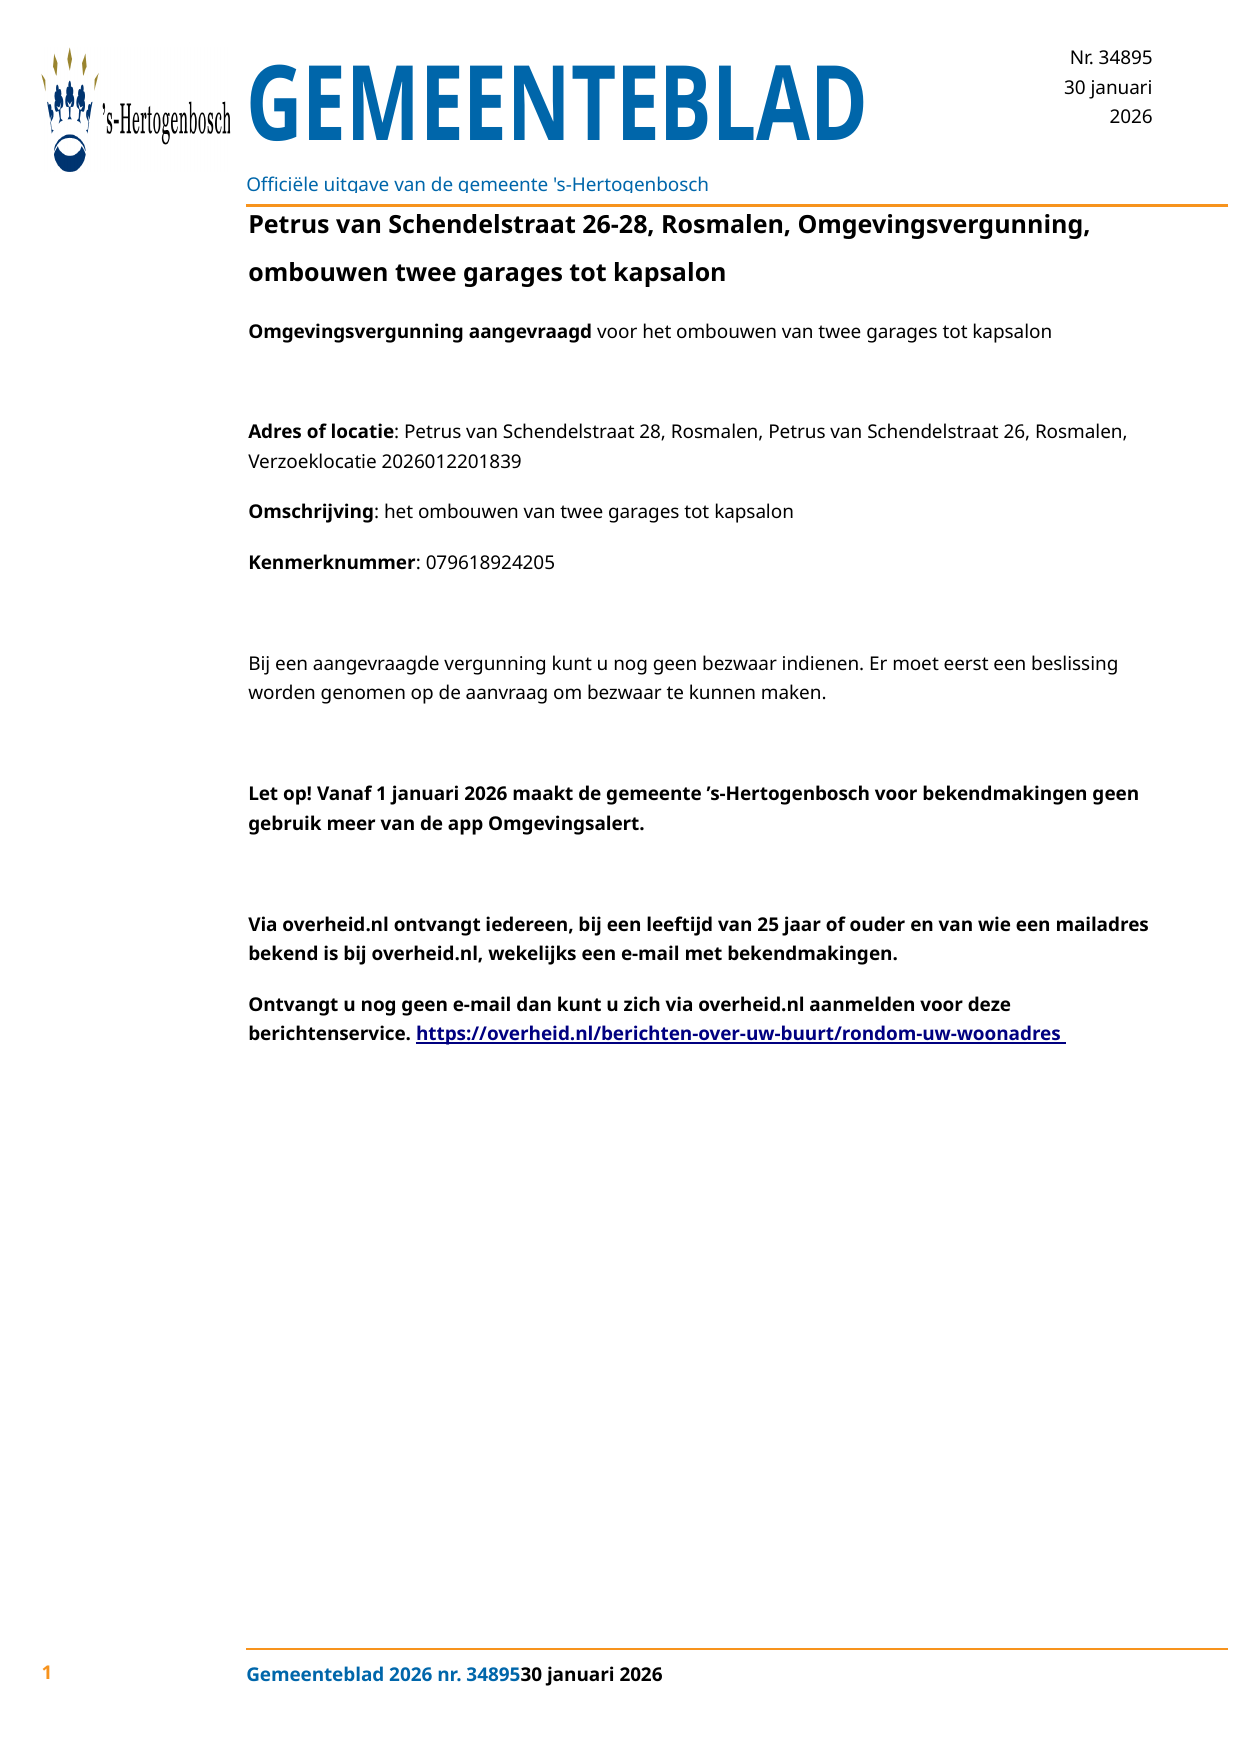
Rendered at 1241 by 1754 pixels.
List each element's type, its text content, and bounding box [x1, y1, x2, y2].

text Adres of locatie: Petrus van Schendelstraat 28, Rosmalen, Petrus van Schendelstraat 26, Rosmalen, Verzoeklocatie 2026012201839 [248, 419, 1152, 474]
text Via overheid.nl ontvangt iedereen, bij een leeftijd van 25 jaar of ouder en van wie een mailadres bekend is bij overheid.nl, wekelijks een e-mail met bekendmakingen. [248, 911, 1152, 966]
text Omschrijving: het ombouwen van twee garages tot kapsalon [248, 499, 1152, 524]
text Kenmerknummer: 079618924205 [248, 549, 1152, 575]
text Petrus van Schendelstraat 26-28, Rosmalen, Omgevingsvergunning, ombouwen twee garages tot kapsalon [248, 207, 1152, 288]
picture [41, 47, 231, 172]
text Let op! Vanaf 1 januari 2026 maakt de gemeente ’s-Hertogenbosch voor bekendmakingen geen gebruik meer van de app Omgevingsalert. [248, 780, 1152, 836]
text Bij een aangevraagde vergunning kunt u nog geen bezwaar indienen. Er moet eerst een beslissing worden genomen op de aanvraag om bezwaar te kunnen maken. [248, 650, 1152, 705]
text Ontvangt u nog geen e-mail dan kunt u zich via overheid.nl aanmelden voor deze berichtenservice. https://overheid.nl/berichten-over-uw-buurt/rondom-uw-woonadres [248, 991, 1152, 1046]
text Omgevingsvergunning aangevraagd voor het ombouwen van twee garages tot kapsalon [248, 318, 1152, 344]
